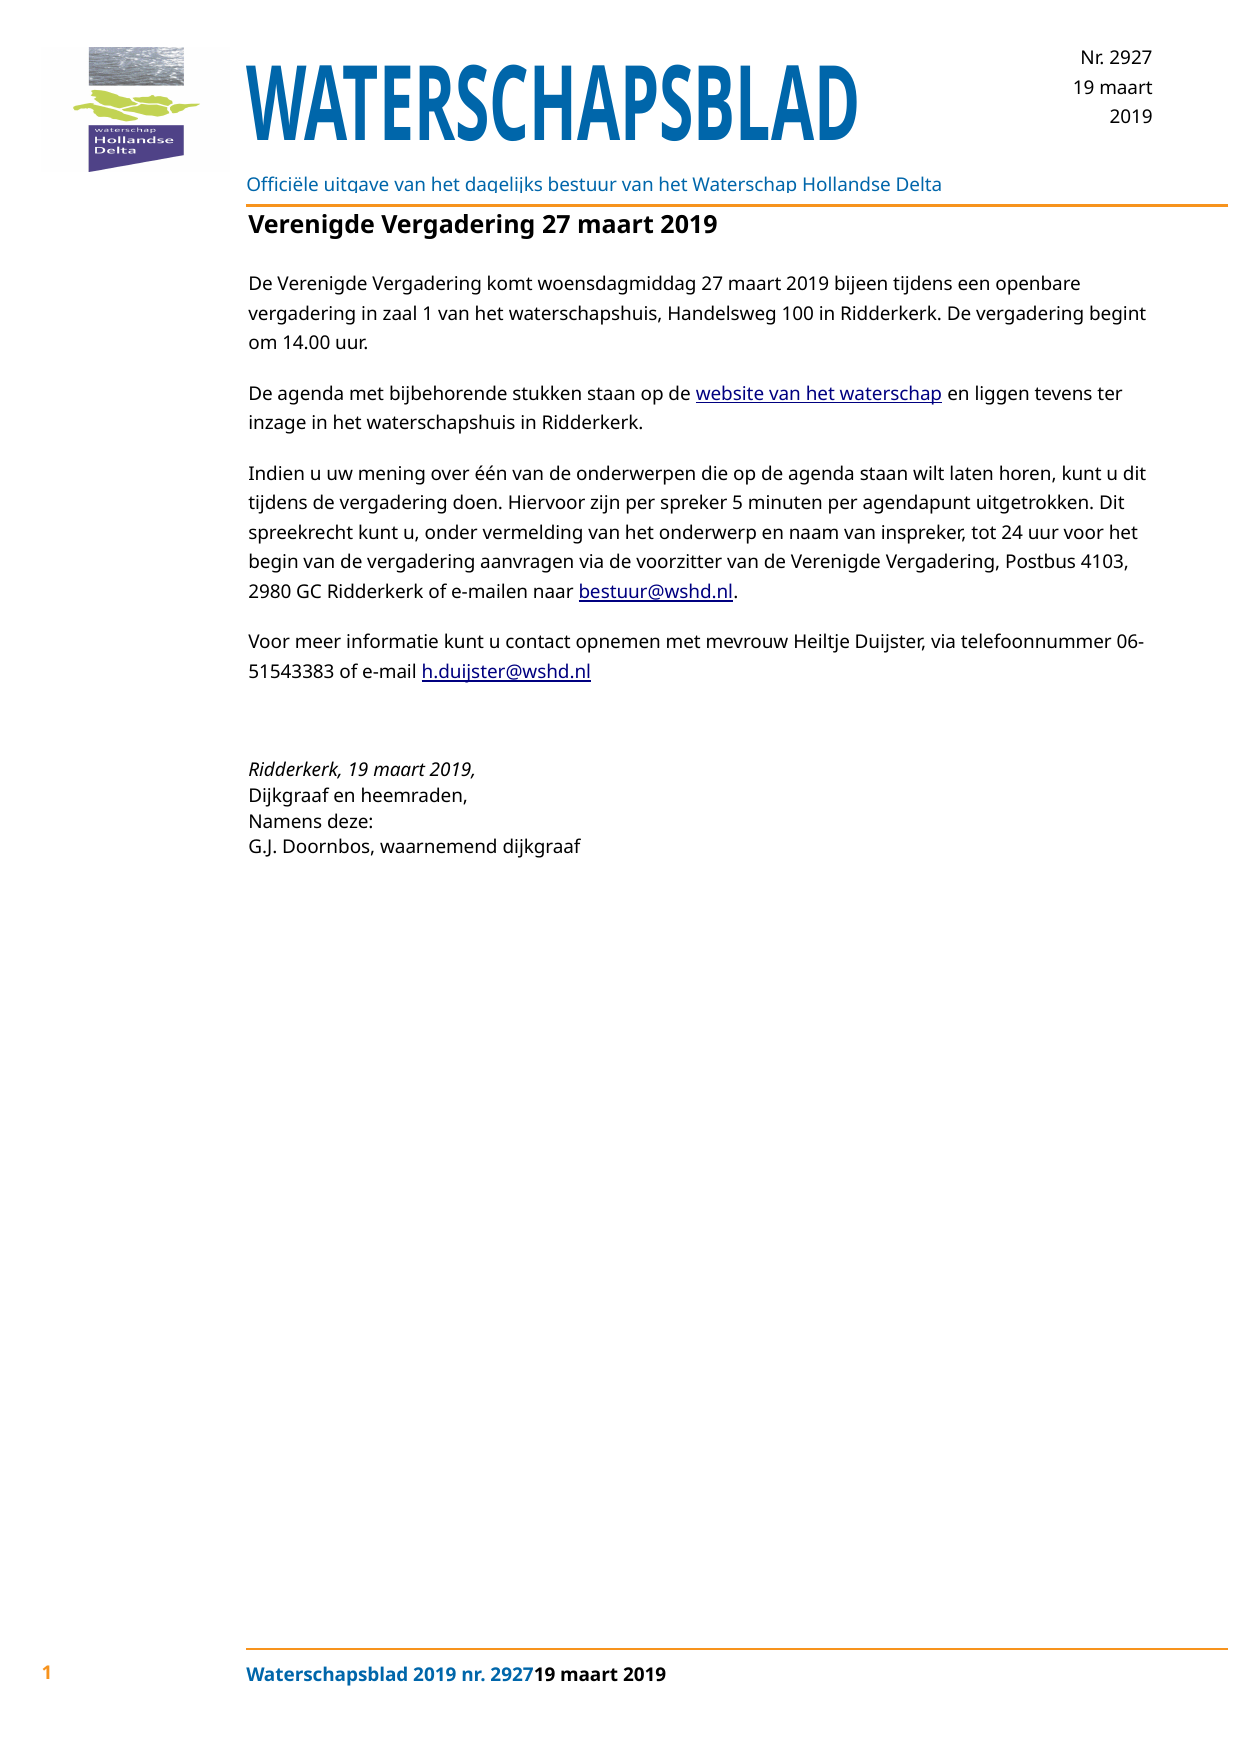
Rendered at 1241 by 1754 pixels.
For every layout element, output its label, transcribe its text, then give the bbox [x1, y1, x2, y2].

picture [41, 47, 231, 172]
text De Verenigde Vergadering komt woensdagmiddag 27 maart 2019 bijeen tijdens een openbare vergadering in zaal 1 van het waterschapshuis, Handelsweg 100 in Ridderkerk. De vergadering begint om 14.00 uur. [248, 270, 1152, 355]
text Dijkgraaf en heemraden, [248, 782, 1152, 808]
text Indien u uw mening over één van de onderwerpen die op de agenda staan wilt laten horen, kunt u dit tijdens de vergadering doen. Hiervoor zijn per spreker 5 minuten per agendapunt uitgetrokken. Dit spreekrecht kunt u, onder vermelding van het onderwerp en naam van inspreker, tot 24 uur voor het begin van de vergadering aanvragen via de voorzitter van de Verenigde Vergadering, Postbus 4103, 2980 GC Ridderkerk of e-mailen naar bestuur@wshd.nl. [248, 460, 1152, 604]
text Verenigde Vergadering 27 maart 2019 [248, 207, 1152, 241]
text Ridderkerk, 19 maart 2019, [248, 756, 1152, 782]
text G.J. Doornbos, waarnemend dijkgraaf [248, 834, 1152, 859]
text Voor meer informatie kunt u contact opnemen met mevrouw Heiltje Duijster, via telefoonnummer 06-51543383 of e-mail h.duijster@wshd.nl [248, 629, 1152, 684]
text De agenda met bijbehorende stukken staan op de website van het waterschap en liggen tevens ter inzage in het waterschapshuis in Ridderkerk. [248, 380, 1152, 435]
text Namens deze: [248, 808, 1152, 834]
